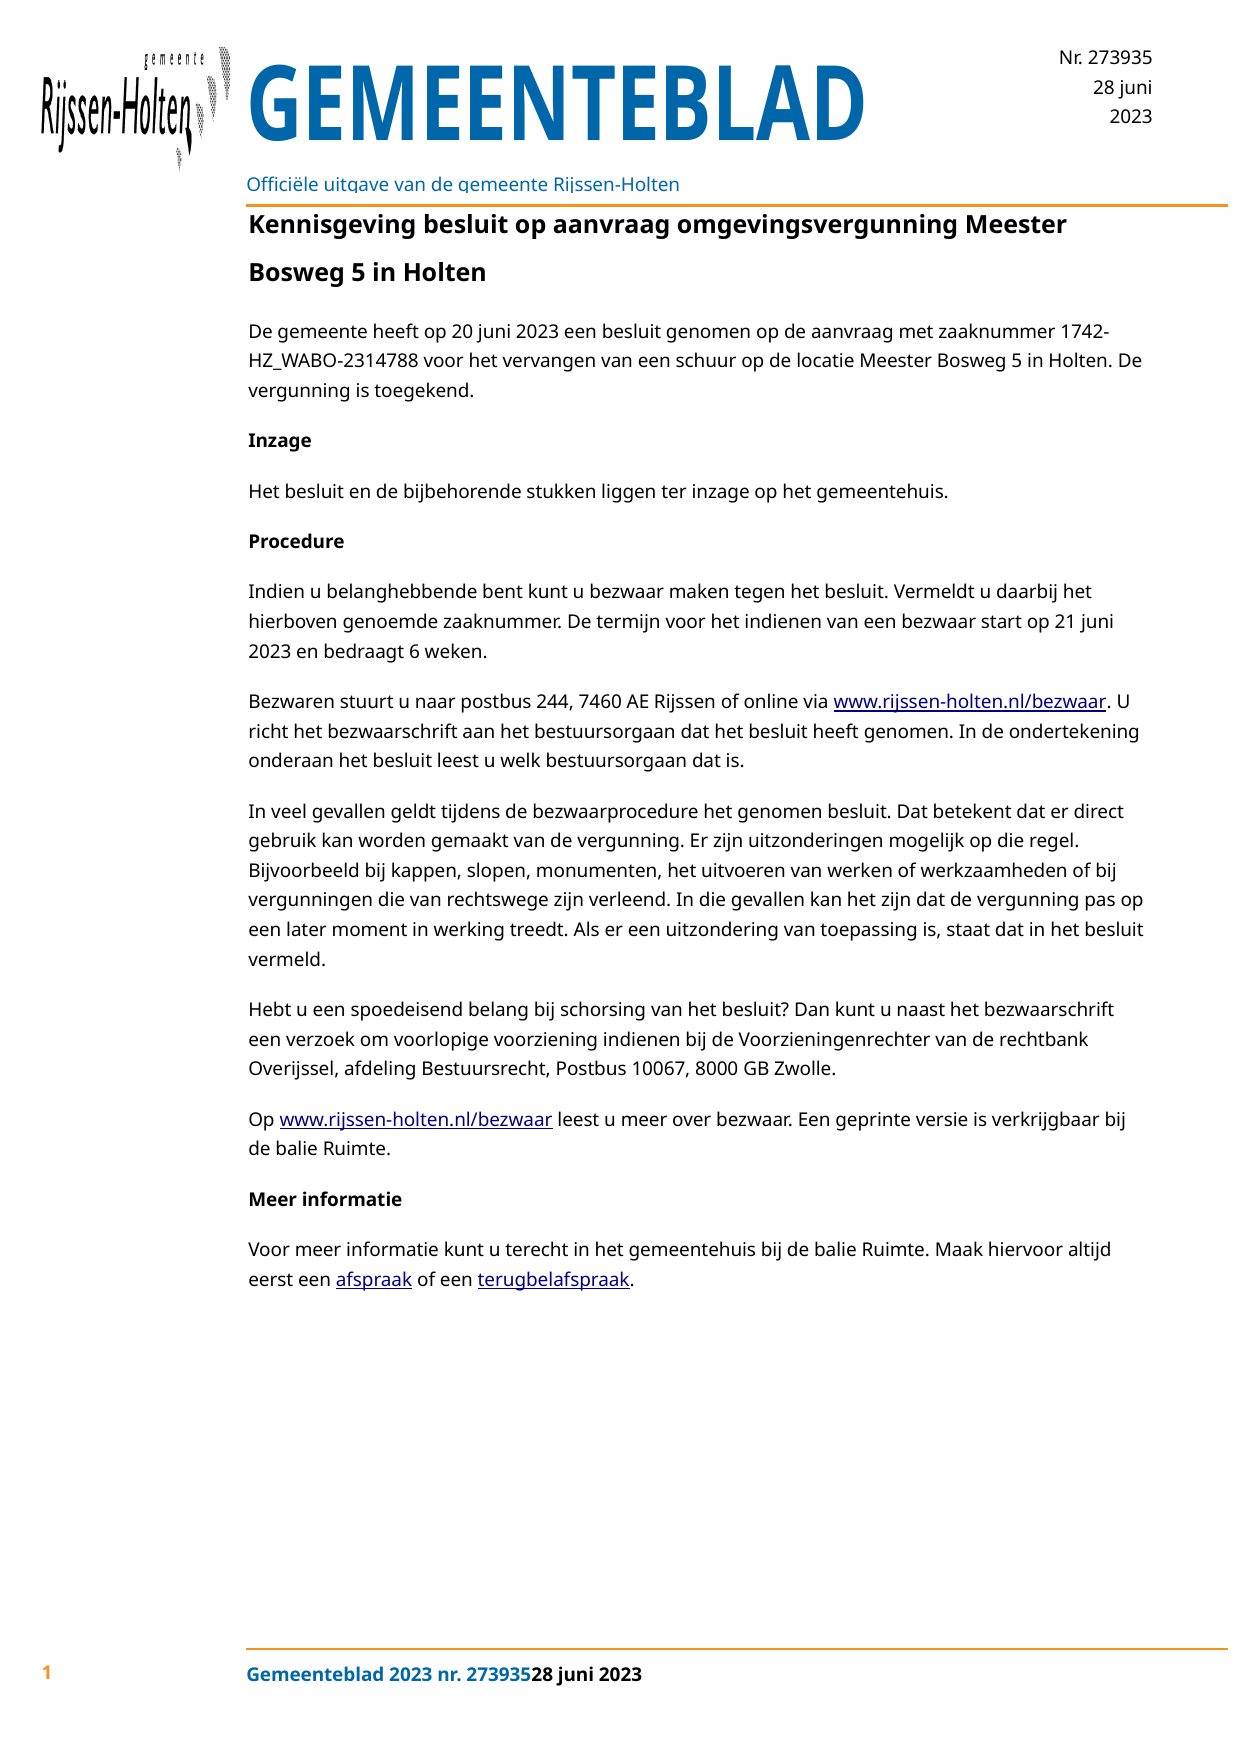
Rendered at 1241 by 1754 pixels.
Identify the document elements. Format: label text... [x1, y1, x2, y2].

text Procedure [248, 528, 1152, 554]
text Op www.rijssen-holten.nl/bezwaar leest u meer over bezwaar. Een geprinte versie is verkrijgbaar bij de balie Ruimte. [248, 1106, 1152, 1161]
text Voor meer informatie kunt u terecht in het gemeentehuis bij de balie Ruimte. Maak hiervoor altijd eerst een afspraak of een terugbelafspraak. [248, 1236, 1152, 1292]
text Bezwaren stuurt u naar postbus 244, 7460 AE Rijssen of online via www.rijssen-holten.nl/bezwaar. U richt het bezwaarschrift aan het bestuursorgaan dat het besluit heeft genomen. In de ondertekening onderaan het besluit leest u welk bestuursorgaan dat is. [248, 688, 1152, 773]
text Het besluit en de bijbehorende stukken liggen ter inzage op het gemeentehuis. [248, 478, 1152, 504]
picture [41, 47, 231, 172]
text Indien u belanghebbende bent kunt u bezwaar maken tegen het besluit. Vermeldt u daarbij het hierboven genoemde zaaknummer. De termijn voor het indienen van een bezwaar start op 21 juni 2023 en bedraagt 6 weken. [248, 579, 1152, 664]
text In veel gevallen geldt tijdens de bezwaarprocedure het genomen besluit. Dat betekent dat er direct gebruik kan worden gemaakt van de vergunning. Er zijn uitzonderingen mogelijk op die regel. Bijvoorbeeld bij kappen, slopen, monumenten, het uitvoeren van werken of werkzaamheden of bij vergunningen die van rechtswege zijn verleend. In die gevallen kan het zijn dat de vergunning pas op een later moment in werking treedt. Als er een uitzondering van toepassing is, staat dat in het besluit vermeld. [248, 798, 1152, 972]
text Hebt u een spoedeisend belang bij schorsing van het besluit? Dan kunt u naast het bezwaarschrift een verzoek om voorlopige voorziening indienen bij de Voorzieningenrechter van de rechtbank Overijssel, afdeling Bestuursrecht, Postbus 10067, 8000 GB Zwolle. [248, 996, 1152, 1081]
text Kennisgeving besluit op aanvraag omgevingsvergunning Meester Bosweg 5 in Holten [248, 207, 1152, 288]
text De gemeente heeft op 20 juni 2023 een besluit genomen op de aanvraag met zaaknummer 1742-HZ_WABO-2314788 voor het vervangen van een schuur op de locatie Meester Bosweg 5 in Holten. De vergunning is toegekend. [248, 318, 1152, 403]
text Inzage [248, 427, 1152, 453]
text Meer informatie [248, 1186, 1152, 1212]
